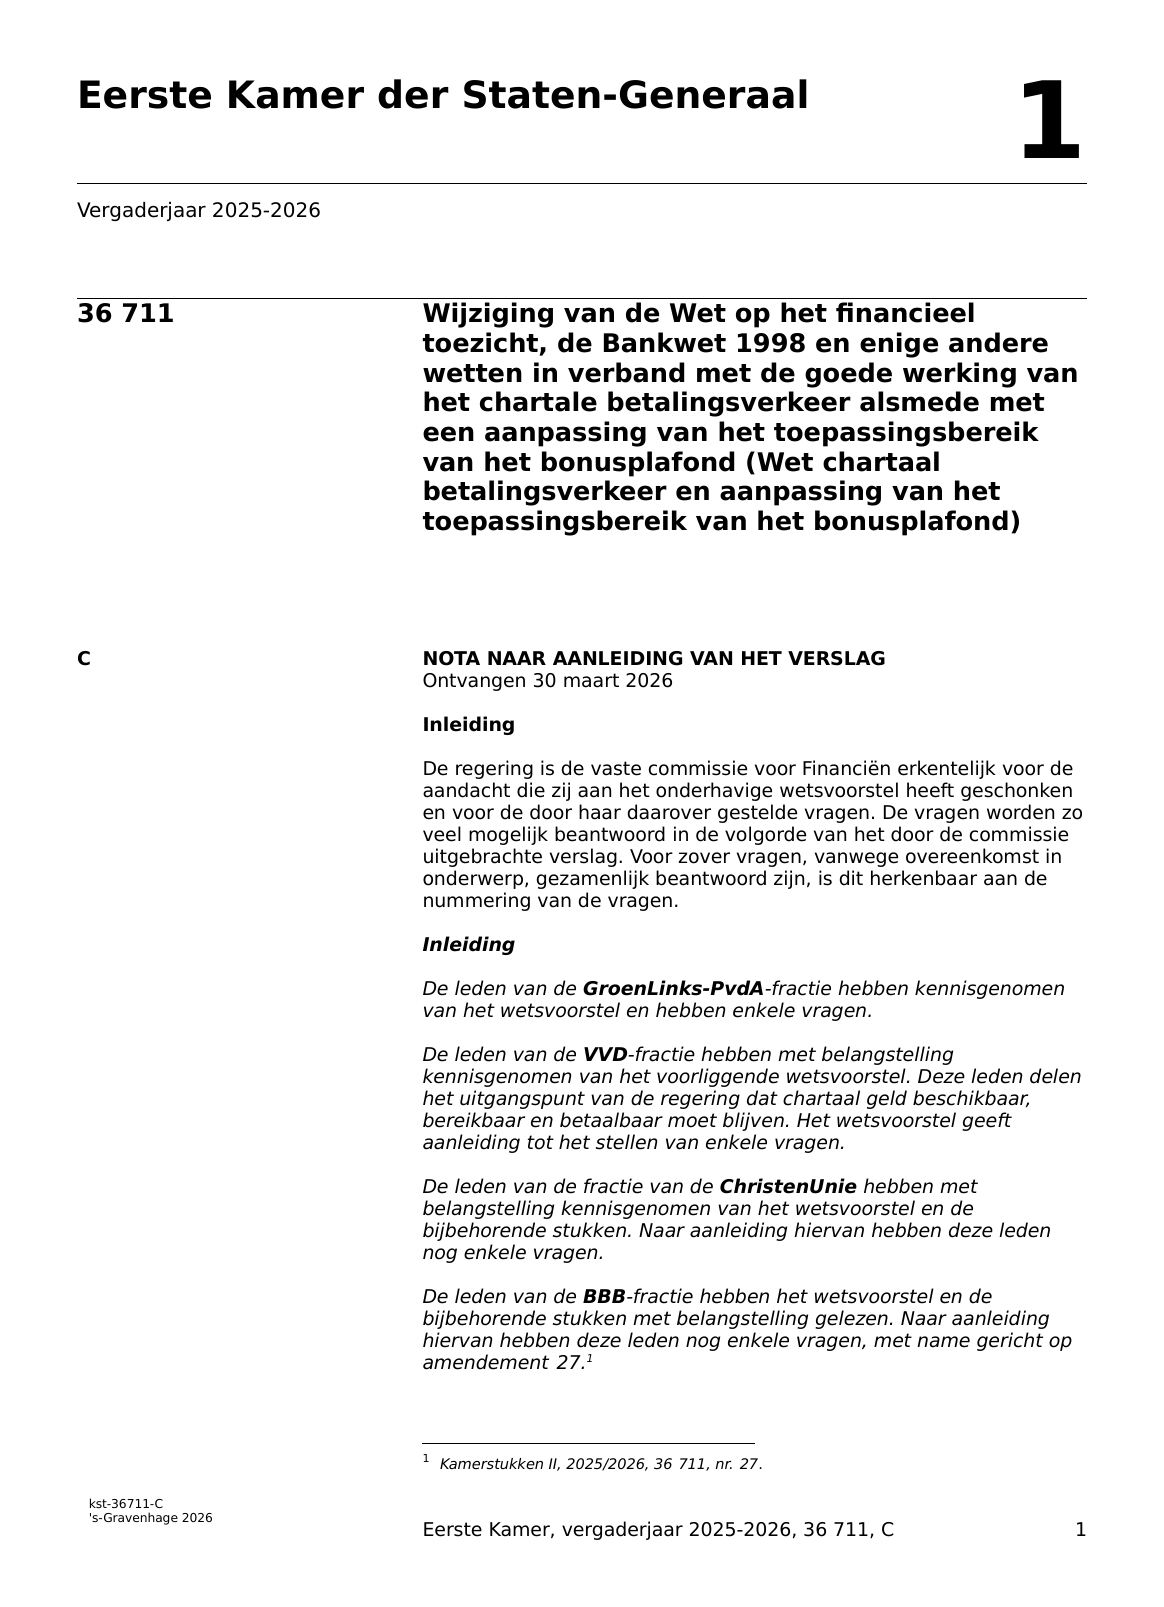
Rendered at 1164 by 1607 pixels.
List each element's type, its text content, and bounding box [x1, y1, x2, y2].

text 's-Gravenhage 2026 [88, 1511, 323, 1525]
subtitle C NOTA NAAR AANLEIDING VAN HET VERSLAG [77, 647, 1087, 669]
text De leden van de fractie van de ChristenUnie hebben met belangstelling kennisgenomen van het wetsvoorstel en de bijbehorende stukken. Naar aanleiding hiervan hebben deze leden nog enkele vragen. [422, 1176, 1087, 1264]
text Kamerstukken II, 2025/2026, 36 711, nr. 27. [422, 1452, 1087, 1474]
text Ontvangen 30 maart 2026 [422, 669, 1087, 691]
text De leden van de BBB-fractie hebben het wetsvoorstel en de bijbehorende stukken met belangstelling gelezen. Naar aanleiding hiervan hebben deze leden nog enkele vragen, met name gericht op amendement 27. [422, 1286, 1087, 1374]
subtitle Inleiding [422, 714, 1087, 736]
table_header 1 [886, 59, 1087, 183]
subtitle 36 711 Wijziging van de Wet op het financieel toezicht, de Bankwet 1998 en enige andere wetten in verband met de goede werking van het chartale betalingsverkeer alsmede met een aanpassing van het toepassingsbereik van het bonusplafond (Wet chartaal betalingsverkeer en aanpassing van het toepassingsbereik van het bonusplafond) [77, 299, 1087, 536]
table_cell Vergaderjaar 2025-2026 [77, 184, 1087, 298]
text De leden van de GroenLinks-PvdA-fractie hebben kennisgenomen van het wetsvoorstel en hebben enkele vragen. [422, 978, 1087, 1022]
table_header Eerste Kamer der Staten-Generaal [77, 59, 886, 183]
text kst-36711-C [88, 1497, 323, 1511]
subtitle Inleiding [422, 934, 1087, 956]
text De leden van de VVD-fractie hebben met belangstelling kennisgenomen van het voorliggende wetsvoorstel. Deze leden delen het uitgangspunt van de regering dat chartaal geld beschikbaar, bereikbaar en betaalbaar moet blijven. Het wetsvoorstel geeft aanleiding tot het stellen van enkele vragen. [422, 1044, 1087, 1154]
text De regering is de vaste commissie voor Financiën erkentelijk voor de aandacht die zij aan het onderhavige wetsvoorstel heeft geschonken en voor de door haar daarover gestelde vragen. De vragen worden zo veel mogelijk beantwoord in de volgorde van het door de commissie uitgebrachte verslag. Voor zover vragen, vanwege overeenkomst in onderwerp, gezamenlijk beantwoord zijn, is dit herkenbaar aan de nummering van de vragen. [422, 758, 1087, 912]
